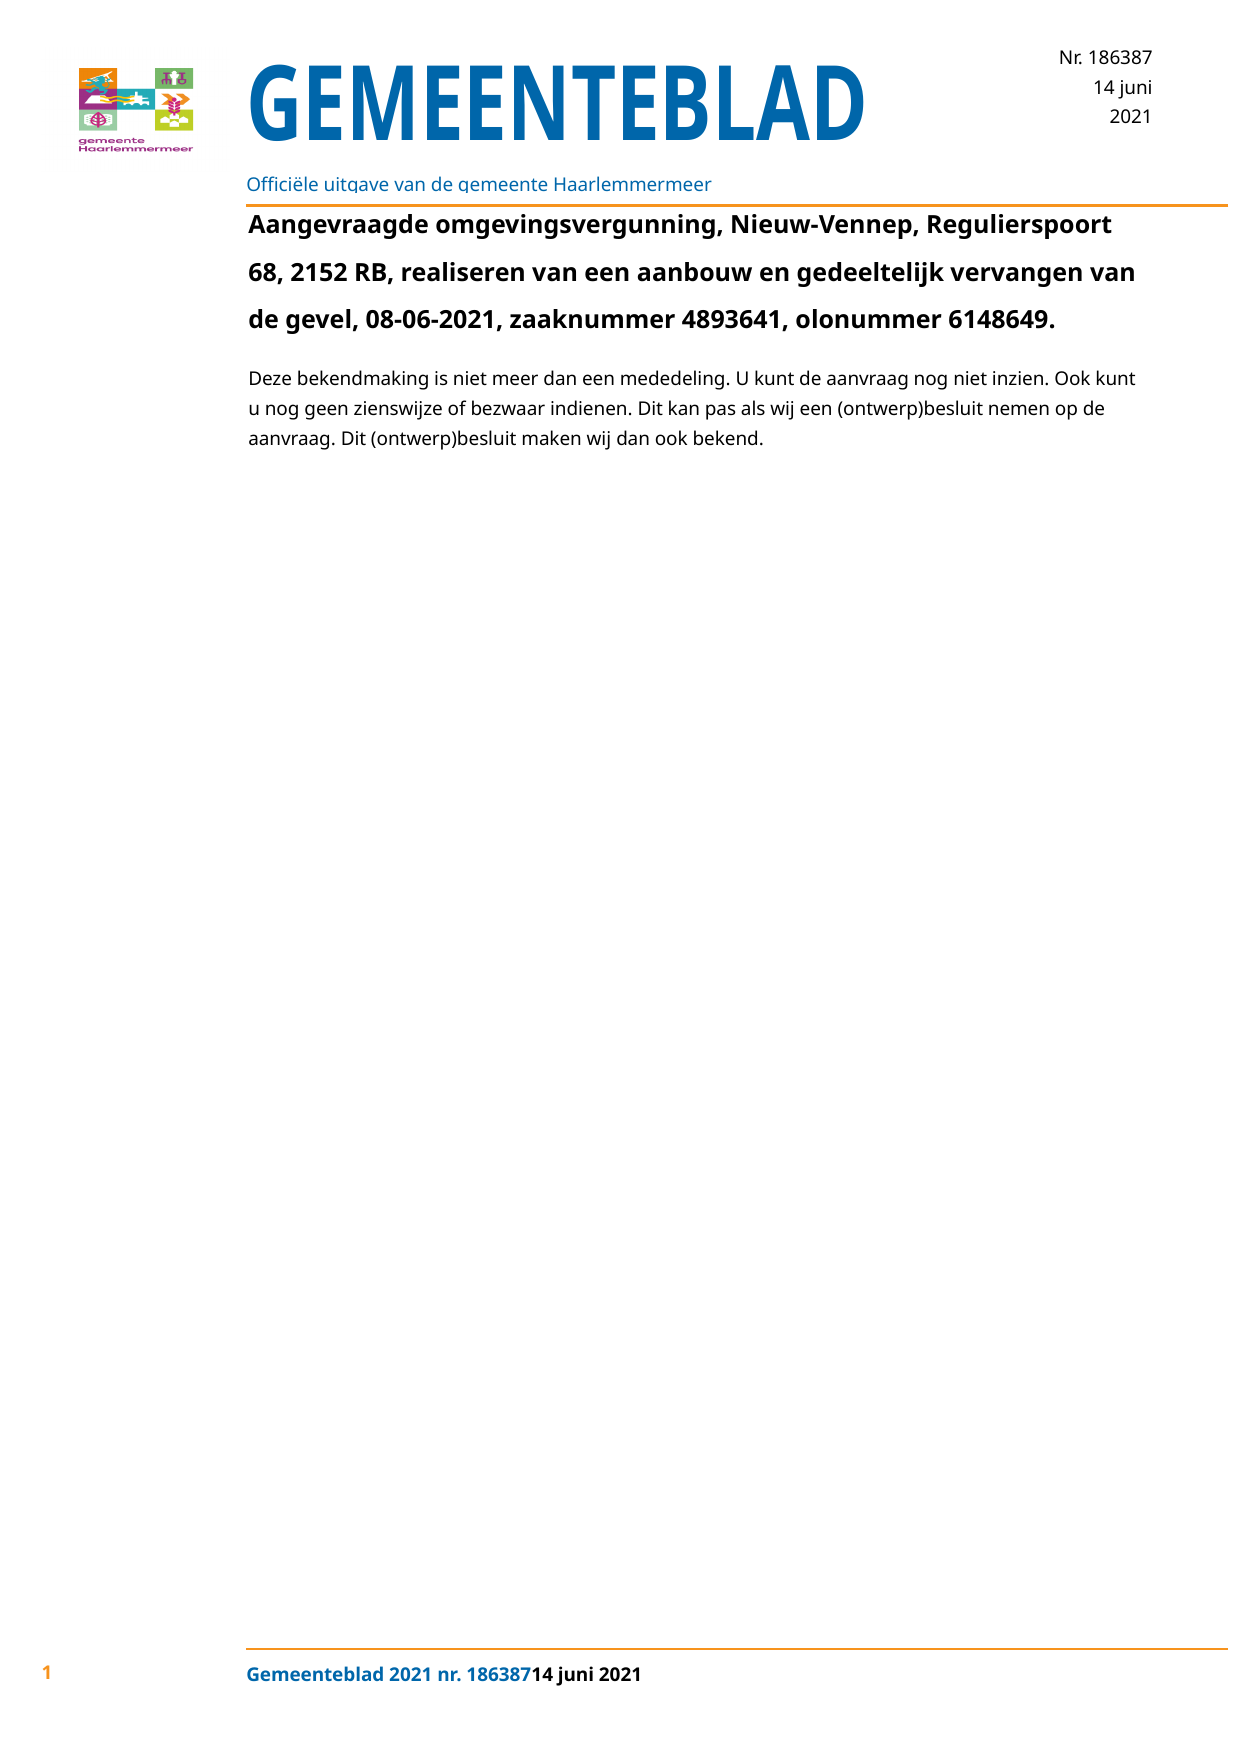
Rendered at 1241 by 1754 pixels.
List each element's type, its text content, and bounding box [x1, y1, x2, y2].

picture [41, 47, 231, 172]
text Deze bekendmaking is niet meer dan een mededeling. U kunt de aanvraag nog niet inzien. Ook kunt u nog geen zienswijze of bezwaar indienen. Dit kan pas als wij een (ontwerp)besluit nemen op de aanvraag. Dit (ontwerp)besluit maken wij dan ook bekend. [248, 366, 1152, 450]
text Aangevraagde omgevingsvergunning, Nieuw-Vennep, Regulierspoort 68, 2152 RB, realiseren van een aanbouw en gedeeltelijk vervangen van de gevel, 08-06-2021, zaaknummer 4893641, olonummer 6148649. [248, 207, 1152, 336]
